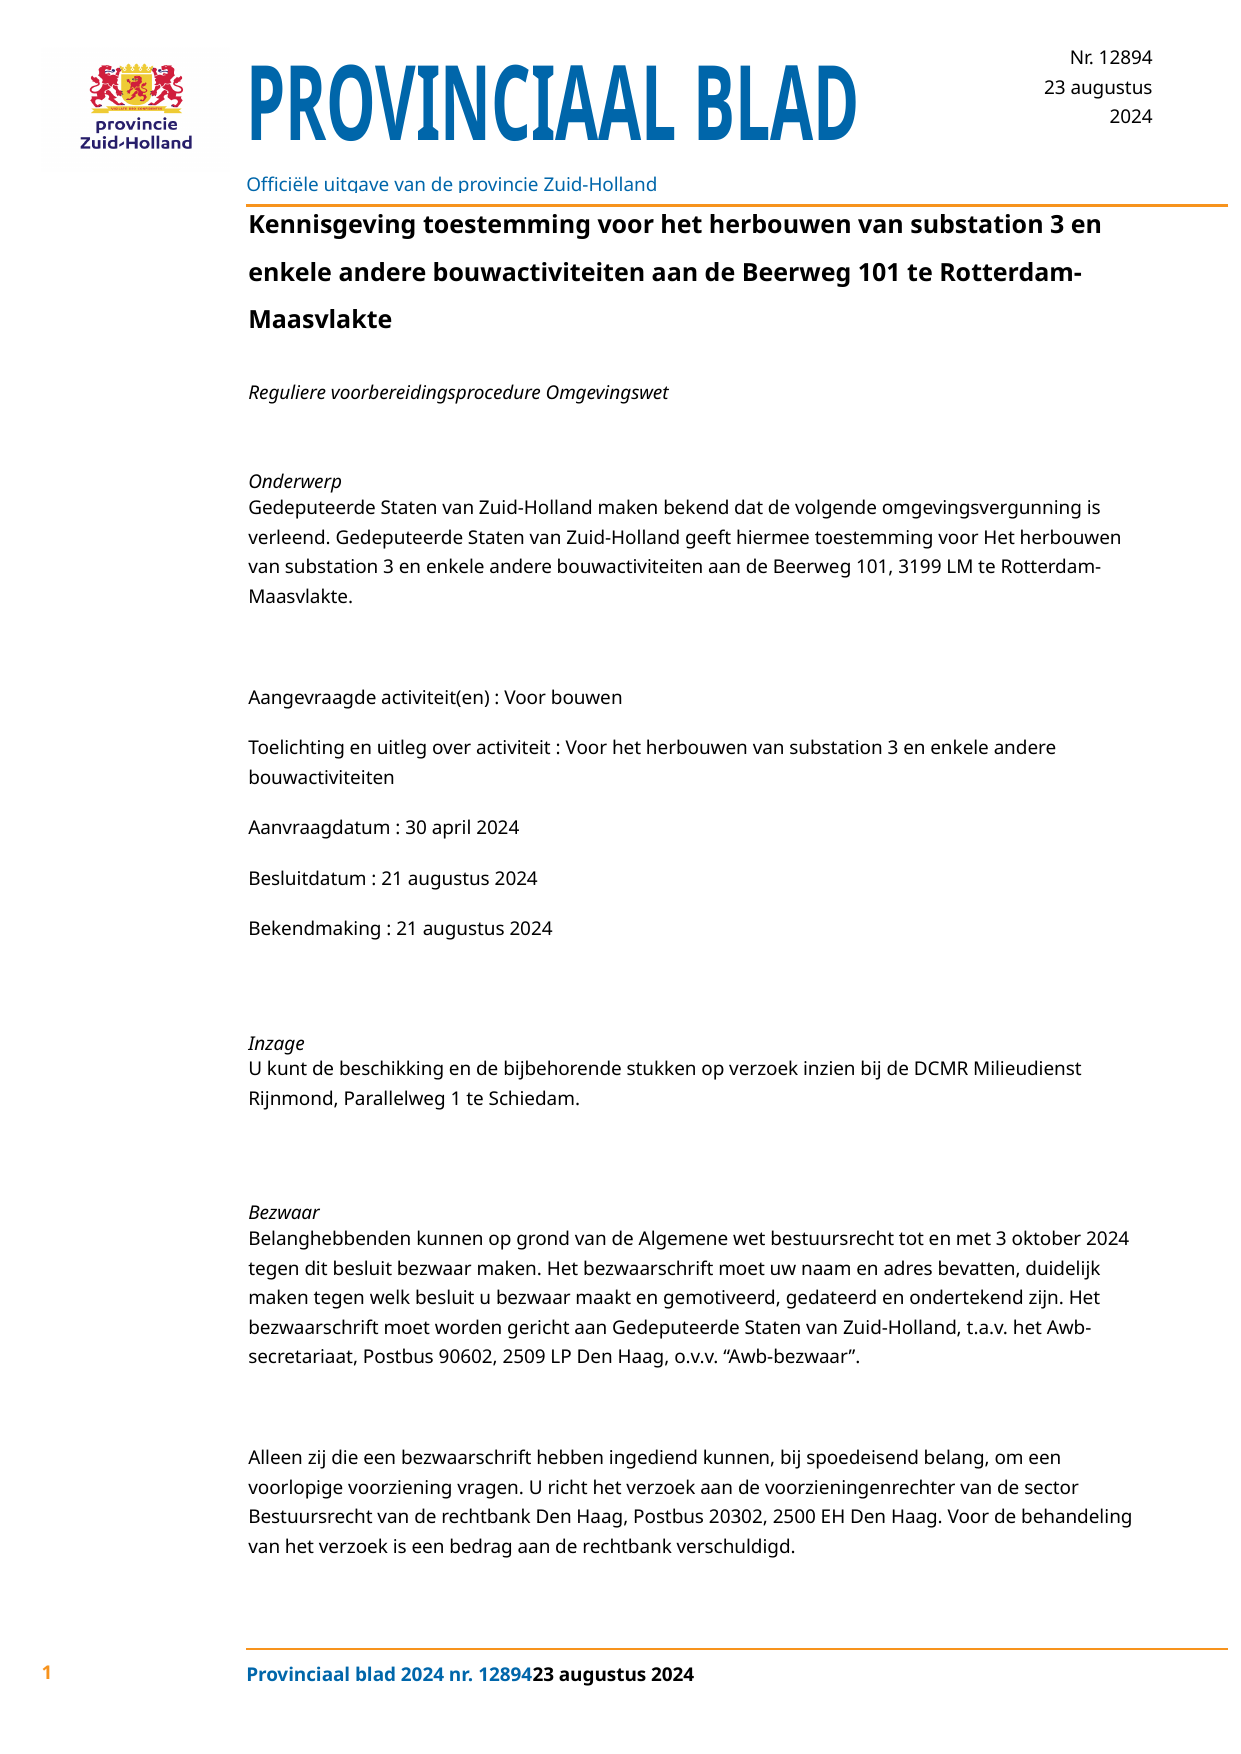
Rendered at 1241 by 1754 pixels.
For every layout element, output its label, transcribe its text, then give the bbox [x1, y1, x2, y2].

text Inzage [248, 1030, 1152, 1055]
text Kennisgeving toestemming voor het herbouwen van substation 3 en enkele andere bouwactiviteiten aan de Beerweg 101 te Rotterdam-Maasvlakte [248, 207, 1152, 336]
text Gedeputeerde Staten van Zuid-Holland maken bekend dat de volgende omgevingsvergunning is verleend. Gedeputeerde Staten van Zuid-Holland geeft hiermee toestemming voor Het herbouwen van substation 3 en enkele andere bouwactiviteiten aan de Beerweg 101, 3199 LM te Rotterdam-Maasvlakte. [248, 494, 1152, 609]
text Reguliere voorbereidingsprocedure Omgevingswet [248, 379, 1152, 405]
text Toelichting en uitleg over activiteit : Voor het herbouwen van substation 3 en enkele andere bouwactiviteiten [248, 734, 1152, 790]
text U kunt de beschikking en de bijbehorende stukken op verzoek inzien bij de DCMR Milieudienst Rijnmond, Parallelweg 1 te Schiedam. [248, 1055, 1152, 1111]
picture [41, 47, 231, 172]
text Besluitdatum : 21 augustus 2024 [248, 865, 1152, 891]
text Alleen zij die een bezwaarschrift hebben ingediend kunnen, bij spoedeisend belang, om een voorlopige voorziening vragen. U richt het verzoek aan de voorzieningenrechter van de sector Bestuursrecht van de rechtbank Den Haag, Postbus 20302, 2500 EH Den Haag. Voor de behandeling van het verzoek is een bedrag aan de rechtbank verschuldigd. [248, 1444, 1152, 1559]
text Bekendmaking : 21 augustus 2024 [248, 915, 1152, 941]
text Bezwaar [248, 1199, 1152, 1225]
text Onderwerp [248, 469, 1152, 494]
text Aangevraagde activiteit(en) : Voor bouwen [248, 684, 1152, 710]
text Belanghebbenden kunnen op grond van de Algemene wet bestuursrecht tot en met 3 oktober 2024 tegen dit besluit bezwaar maken. Het bezwaarschrift moet uw naam en adres bevatten, duidelijk maken tegen welk besluit u bezwaar maakt en gemotiveerd, gedateerd en ondertekend zijn. Het bezwaarschrift moet worden gericht aan Gedeputeerde Staten van Zuid-Holland, t.a.v. het Awb-secretariaat, Postbus 90602, 2509 LP Den Haag, o.v.v. “Awb-bezwaar”. [248, 1225, 1152, 1369]
text Aanvraagdatum : 30 april 2024 [248, 814, 1152, 840]
